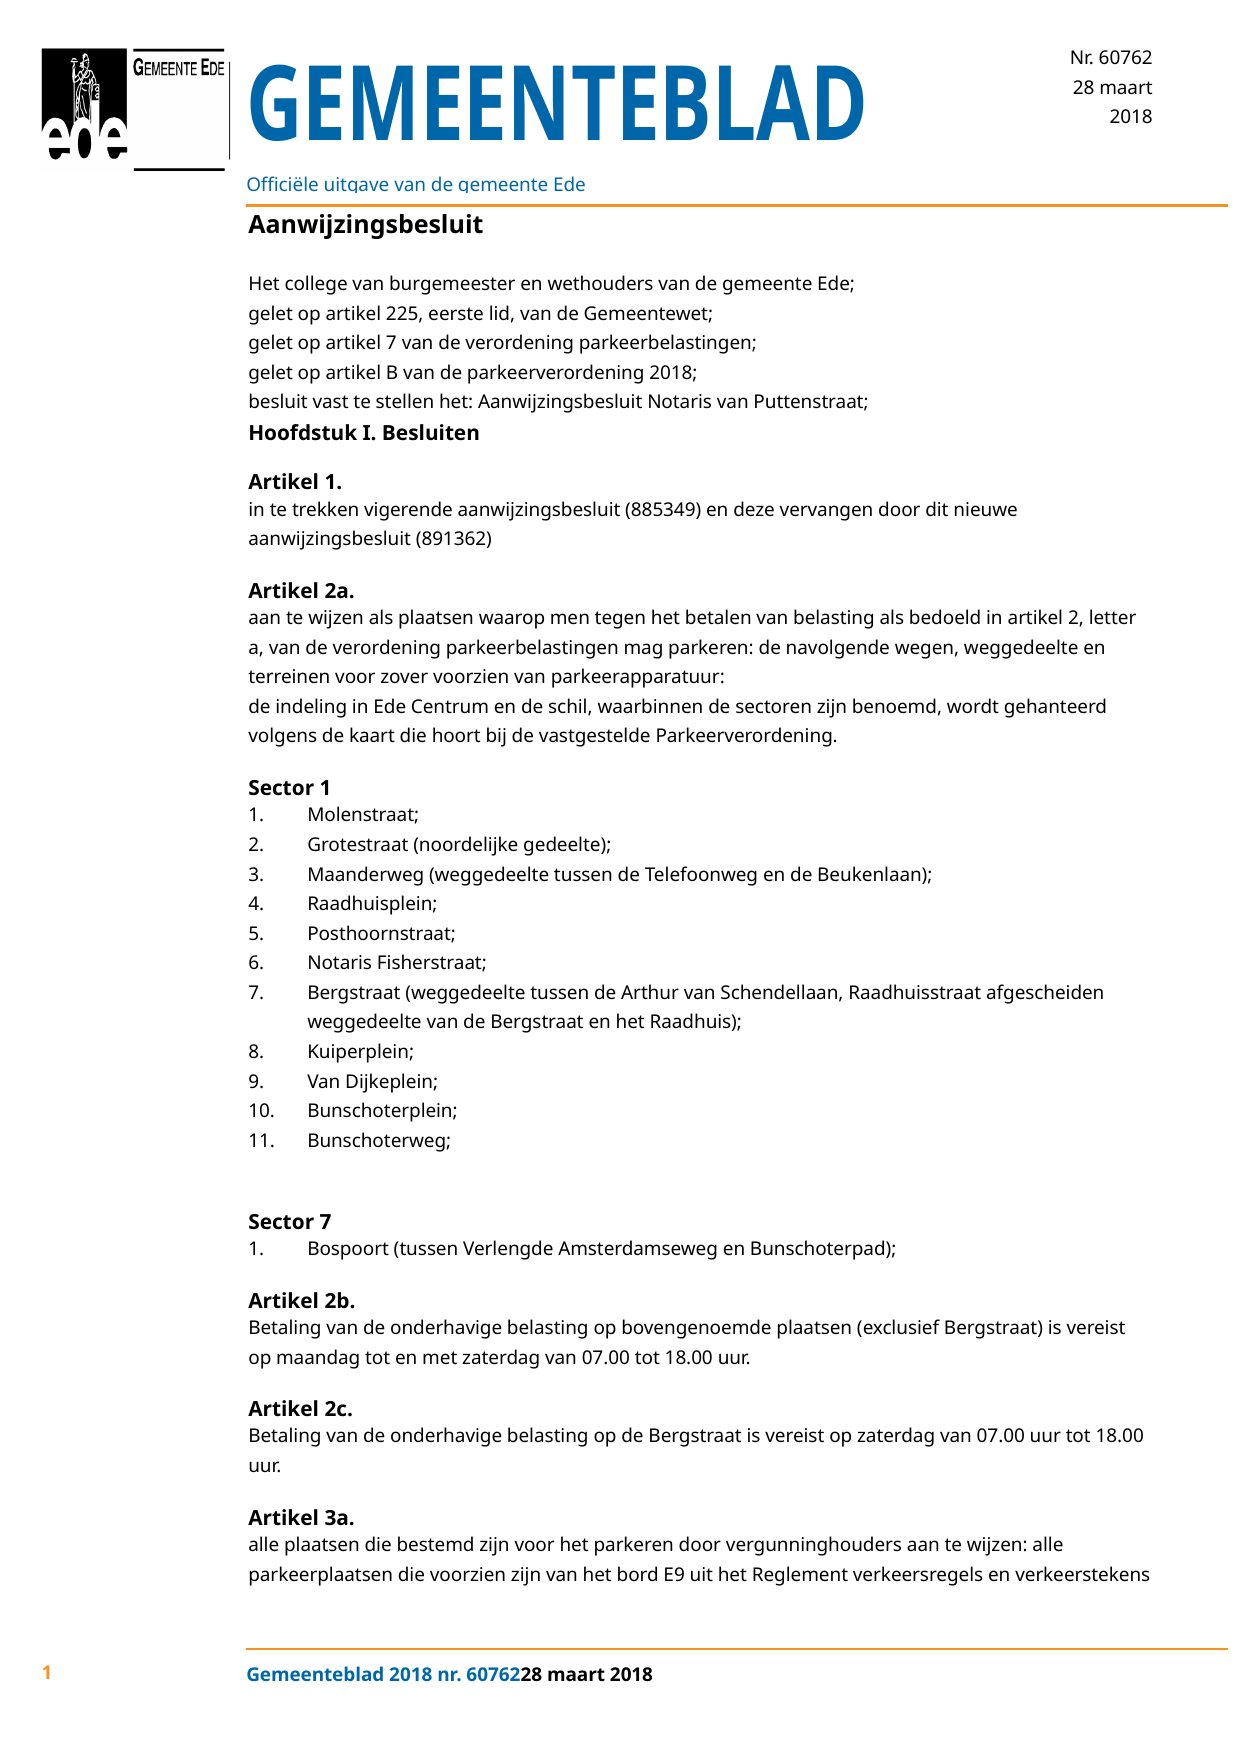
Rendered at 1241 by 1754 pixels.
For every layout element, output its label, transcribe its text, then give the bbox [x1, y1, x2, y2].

list Bunschoterplein; [248, 1097, 1152, 1123]
text Sector 1 [248, 773, 1152, 802]
text gelet op artikel 7 van de verordening parkeerbelastingen; [248, 329, 1152, 355]
list Bunschoterweg; [248, 1127, 1152, 1153]
text Betaling van de onderhavige belasting op de Bergstraat is vereist op zaterdag van 07.00 uur tot 18.00 uur. [248, 1423, 1152, 1478]
text Artikel 3a. [248, 1503, 1152, 1531]
list Grotestraat (noordelijke gedeelte); [248, 831, 1152, 857]
list Notaris Fisherstraat; [248, 949, 1152, 975]
list Van Dijkeplein; [248, 1068, 1152, 1093]
list Posthoornstraat; [248, 920, 1152, 946]
text Het college van burgemeester en wethouders van de gemeente Ede; [248, 270, 1152, 296]
text Artikel 2a. [248, 576, 1152, 604]
text Artikel 1. [248, 467, 1152, 496]
text besluit vast te stellen het: Aanwijzingsbesluit Notaris van Puttenstraat; [248, 389, 1152, 414]
picture [41, 47, 231, 172]
list Kuiperplein; [248, 1038, 1152, 1064]
text Artikel 2c. [248, 1394, 1152, 1423]
text alle plaatsen die bestemd zijn voor het parkeren door vergunninghouders aan te wijzen: alle parkeerplaatsen die voorzien zijn van het bord E9 uit het Reglement verkeersregels en verkeerstekens [248, 1531, 1152, 1586]
list Molenstraat; [248, 802, 1152, 827]
text Sector 7 [248, 1207, 1152, 1235]
text in te trekken vigerende aanwijzingsbesluit (885349) en deze vervangen door dit nieuwe aanwijzingsbesluit (891362) [248, 496, 1152, 551]
list Raadhuisplein; [248, 890, 1152, 916]
list Maanderweg (weggedeelte tussen de Telefoonweg en de Beukenlaan); [248, 861, 1152, 886]
text Aanwijzingsbesluit [248, 207, 1152, 241]
text de indeling in Ede Centrum en de schil, waarbinnen de sectoren zijn benoemd, wordt gehanteerd volgens de kaart die hoort bij de vastgestelde Parkeerverordening. [248, 693, 1152, 748]
list Bospoort (tussen Verlengde Amsterdamseweg en Bunschoterpad); [248, 1235, 1152, 1261]
list Bergstraat (weggedeelte tussen de Arthur van Schendellaan, Raadhuisstraat afgescheiden weggedeelte van de Bergstraat en het Raadhuis); [248, 979, 1152, 1034]
text aan te wijzen als plaatsen waarop men tegen het betalen van belasting als bedoeld in artikel 2, letter a, van de verordening parkeerbelastingen mag parkeren: de navolgende wegen, weggedeelte en terreinen voor zover voorzien van parkeerapparatuur: [248, 604, 1152, 689]
text gelet op artikel 225, eerste lid, van de Gemeentewet; [248, 300, 1152, 326]
text gelet op artikel B van de parkeerverordening 2018; [248, 359, 1152, 385]
text Betaling van de onderhavige belasting op bovengenoemde plaatsen (exclusief Bergstraat) is vereist op maandag tot en met zaterdag van 07.00 tot 18.00 uur. [248, 1314, 1152, 1369]
text Hoofdstuk I. Besluiten [248, 418, 1152, 447]
text Artikel 2b. [248, 1286, 1152, 1314]
